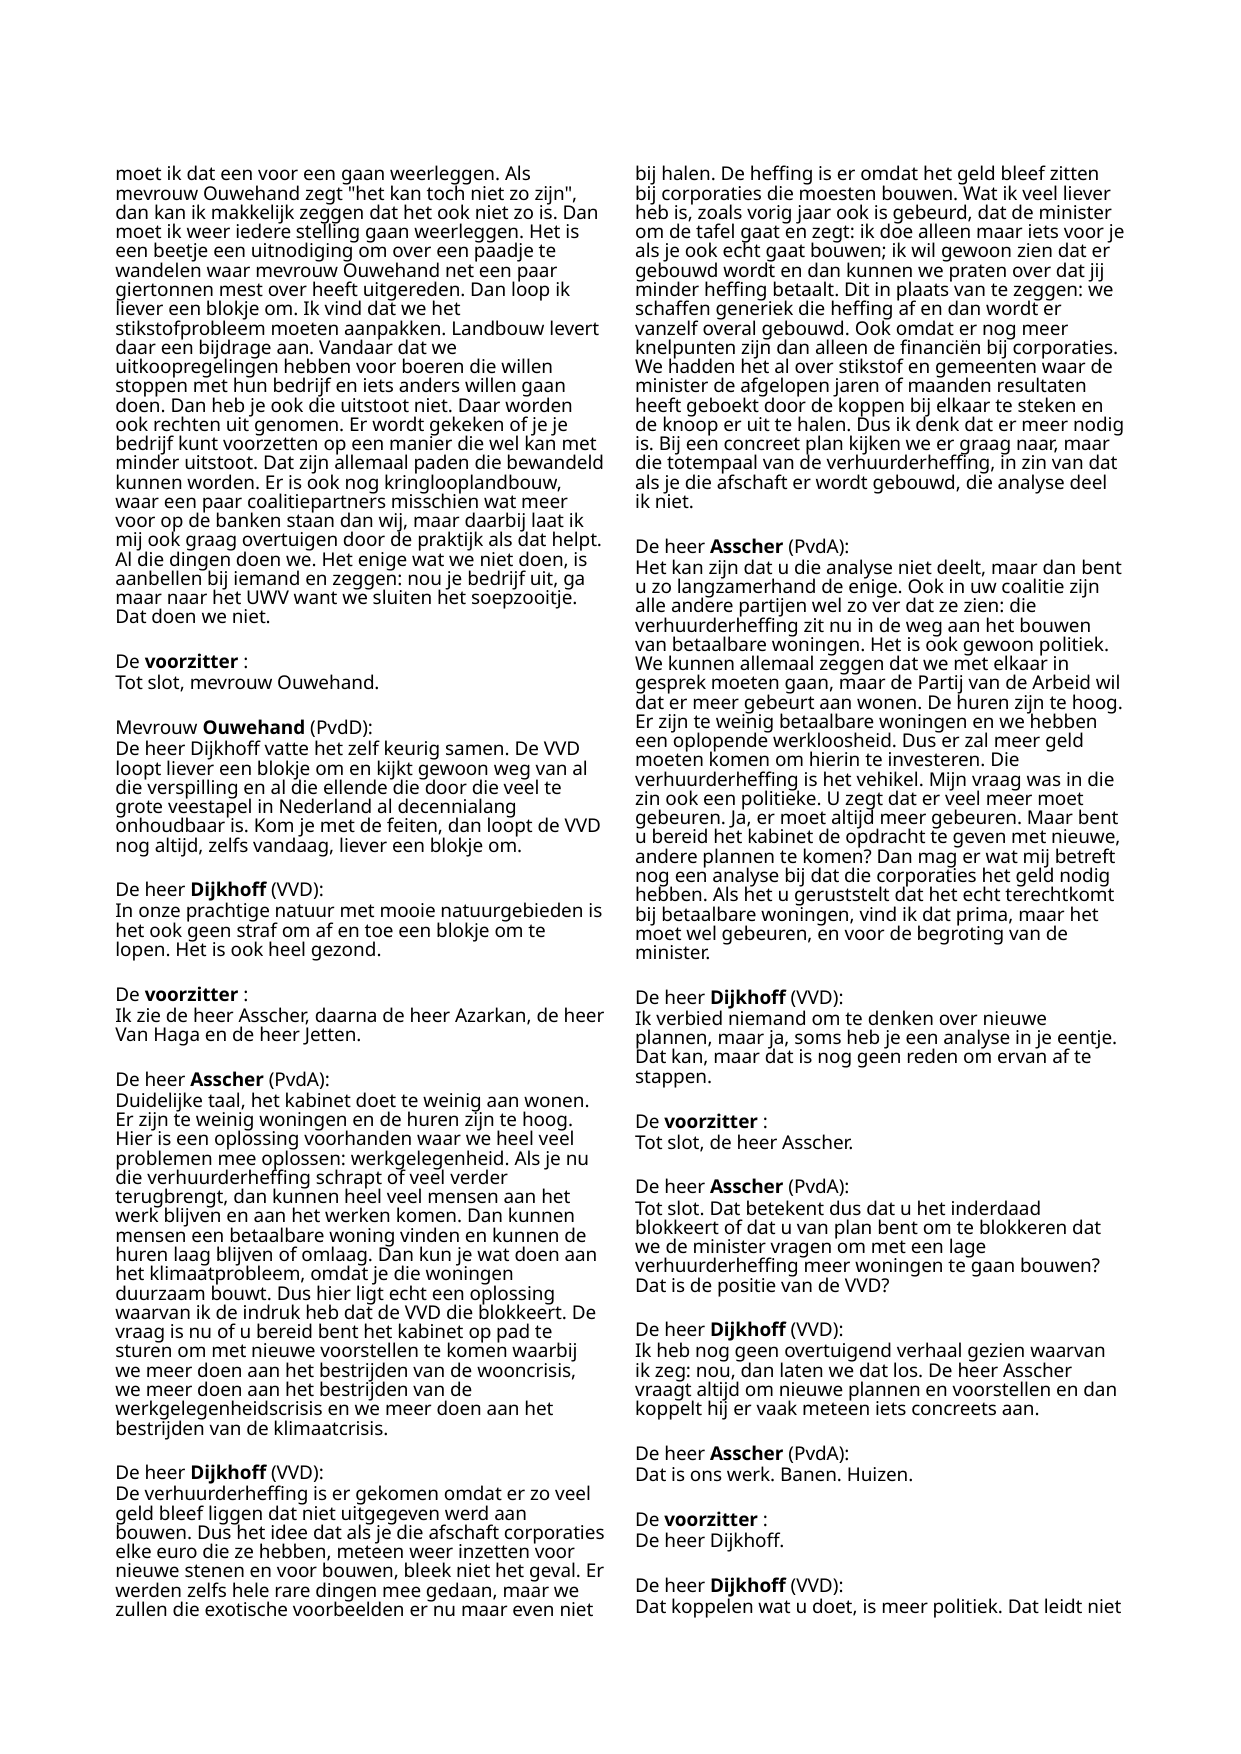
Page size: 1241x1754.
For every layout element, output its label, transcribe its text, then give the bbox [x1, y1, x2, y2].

text Dat koppelen wat u doet, is meer politiek. Dat leidt niet [635, 1598, 1125, 1617]
text De heer Dijkhoff vatte het zelf keurig samen. De VVD loopt liever een blokje om en kijkt gewoon weg van al die verspilling en al die ellende die door die veel te grote veestapel in Nederland al decennialang onhoudbaar is. Kom je met de feiten, dan loopt de VVD nog altijd, zelfs vandaag, liever een blokje om. [115, 740, 605, 856]
text De voorzitter : [115, 981, 605, 1007]
text De voorzitter : [115, 649, 605, 674]
text Dat is ons werk. Banen. Huizen. [635, 1466, 1125, 1485]
text Tot slot, de heer Asscher. [635, 1134, 1125, 1153]
text Het kan zijn dat u die analyse niet deelt, maar dan bent u zo langzamerhand de enige. Ook in uw coalitie zijn alle andere partijen wel zo ver dat ze zien: die verhuurderheffing zit nu in de weg aan het bouwen van betaalbare woningen. Het is ook gewoon politiek. We kunnen allemaal zeggen dat we met elkaar in gesprek moeten gaan, maar de Partij van de Arbeid wil dat er meer gebeurt aan wonen. De huren zijn te hoog. Er zijn te weinig betaalbare woningen en we hebben een oplopende werkloosheid. Dus er zal meer geld moeten komen om hierin te investeren. Die verhuurderheffing is het vehikel. Mijn vraag was in die zin ook een politieke. U zegt dat er veel meer moet gebeuren. Ja, er moet altijd meer gebeuren. Maar bent u bereid het kabinet de opdracht te geven met nieuwe, andere plannen te komen? Dan mag er wat mij betreft nog een analyse bij dat die corporaties het geld nodig hebben. Als het u geruststelt dat het echt terechtkomt bij betaalbare woningen, vind ik dat prima, maar het moet wel gebeuren, en voor de begroting van de minister. [635, 559, 1125, 963]
text bij halen. De heffing is er omdat het geld bleef zitten bij corporaties die moesten bouwen. Wat ik veel liever heb is, zoals vorig jaar ook is gebeurd, dat de minister om de tafel gaat en zegt: ik doe alleen maar iets voor je als je ook echt gaat bouwen; ik wil gewoon zien dat er gebouwd wordt en dan kunnen we praten over dat jij minder heffing betaalt. Dit in plaats van te zeggen: we schaffen generiek die heffing af en dan wordt er vanzelf overal gebouwd. Ook omdat er nog meer knelpunten zijn dan alleen de financiën bij corporaties. We hadden het al over stikstof en gemeenten waar de minister de afgelopen jaren of maanden resultaten heeft geboekt door de koppen bij elkaar te steken en de knoop er uit te halen. Dus ik denk dat er meer nodig is. Bij een concreet plan kijken we er graag naar, maar die totempaal van de verhuurderheffing, in zin van dat als je die afschaft er wordt gebouwd, die analyse deel ik niet. [635, 165, 1125, 512]
text moet ik dat een voor een gaan weerleggen. Als mevrouw Ouwehand zegt "het kan toch niet zo zijn", dan kan ik makkelijk zeggen dat het ook niet zo is. Dan moet ik weer iedere stelling gaan weerleggen. Het is een beetje een uitnodiging om over een paadje te wandelen waar mevrouw Ouwehand net een paar giertonnen mest over heeft uitgereden. Dan loop ik liever een blokje om. Ik vind dat we het stikstofprobleem moeten aanpakken. Landbouw levert daar een bijdrage aan. Vandaar dat we uitkoopregelingen hebben voor boeren die willen stoppen met hun bedrijf en iets anders willen gaan doen. Dan heb je ook die uitstoot niet. Daar worden ook rechten uit genomen. Er wordt gekeken of je je bedrijf kunt voorzetten op een manier die wel kan met minder uitstoot. Dat zijn allemaal paden die bewandeld kunnen worden. Er is ook nog kringlooplandbouw, waar een paar coalitiepartners misschien wat meer voor op de banken staan dan wij, maar daarbij laat ik mij ook graag overtuigen door de praktijk als dat helpt. Al die dingen doen we. Het enige wat we niet doen, is aanbellen bij iemand en zeggen: nou je bedrijf uit, ga maar naar het UWV want we sluiten het soepzooitje. Dat doen we niet. [115, 165, 605, 628]
text De heer Dijkhoff (VVD): [115, 1459, 605, 1485]
text De heer Asscher (PvdA): [635, 1174, 1125, 1199]
text De heer Asscher (PvdA): [115, 1066, 605, 1092]
text Ik heb nog geen overtuigend verhaal gezien waarvan ik zeg: nou, dan laten we dat los. De heer Asscher vraagt altijd om nieuwe plannen en voorstellen en dan koppelt hij er vaak meteen iets concreets aan. [635, 1342, 1125, 1419]
text Tot slot. Dat betekent dus dat u het inderdaad blokkeert of dat u van plan bent om te blokkeren dat we de minister vragen om met een lage verhuurderheffing meer woningen te gaan bouwen? Dat is de positie van de VVD? [635, 1199, 1125, 1296]
text Mevrouw Ouwehand (PvdD): [115, 714, 605, 740]
text De voorzitter : [635, 1506, 1125, 1532]
text Duidelijke taal, het kabinet doet te weinig aan wonen. Er zijn te weinig woningen en de huren zijn te hoog. Hier is een oplossing voorhanden waar we heel veel problemen mee oplossen: werkgelegenheid. Als je nu die verhuurderheffing schrapt of veel verder terugbrengt, dan kunnen heel veel mensen aan het werk blijven en aan het werken komen. Dan kunnen mensen een betaalbare woning vinden en kunnen de huren laag blijven of omlaag. Dan kun je wat doen aan het klimaatprobleem, omdat je die woningen duurzaam bouwt. Dus hier ligt echt een oplossing waarvan ik de indruk heb dat de VVD die blokkeert. De vraag is nu of u bereid bent het kabinet op pad te sturen om met nieuwe voorstellen te komen waarbij we meer doen aan het bestrijden van de wooncrisis, we meer doen aan het bestrijden van de werkgelegenheidscrisis en we meer doen aan het bestrijden van de klimaatcrisis. [115, 1092, 605, 1439]
text De heer Dijkhoff (VVD): [635, 1317, 1125, 1342]
text Tot slot, mevrouw Ouwehand. [115, 674, 605, 694]
text De heer Dijkhoff (VVD): [115, 877, 605, 902]
text De heer Dijkhoff (VVD): [635, 984, 1125, 1010]
text De voorzitter : [635, 1108, 1125, 1134]
text De heer Asscher (PvdA): [635, 1440, 1125, 1466]
text Ik verbied niemand om te denken over nieuwe plannen, maar ja, soms heb je een analyse in je eentje. Dat kan, maar dat is nog geen reden om ervan af te stappen. [635, 1010, 1125, 1087]
text De heer Asscher (PvdA): [635, 533, 1125, 559]
text In onze prachtige natuur met mooie natuurgebieden is het ook geen straf om af en toe een blokje om te lopen. Het is ook heel gezond. [115, 902, 605, 960]
text De verhuurderheffing is er gekomen omdat er zo veel geld bleef liggen dat niet uitgegeven werd aan bouwen. Dus het idee dat als je die afschaft corporaties elke euro die ze hebben, meteen weer inzetten voor nieuwe stenen en voor bouwen, bleek niet het geval. Er werden zelfs hele rare dingen mee gedaan, maar we zullen die exotische voorbeelden er nu maar even niet [115, 1485, 605, 1620]
text De heer Dijkhoff. [635, 1532, 1125, 1551]
text Ik zie de heer Asscher, daarna de heer Azarkan, de heer Van Haga en de heer Jetten. [115, 1007, 605, 1045]
text De heer Dijkhoff (VVD): [635, 1572, 1125, 1598]
